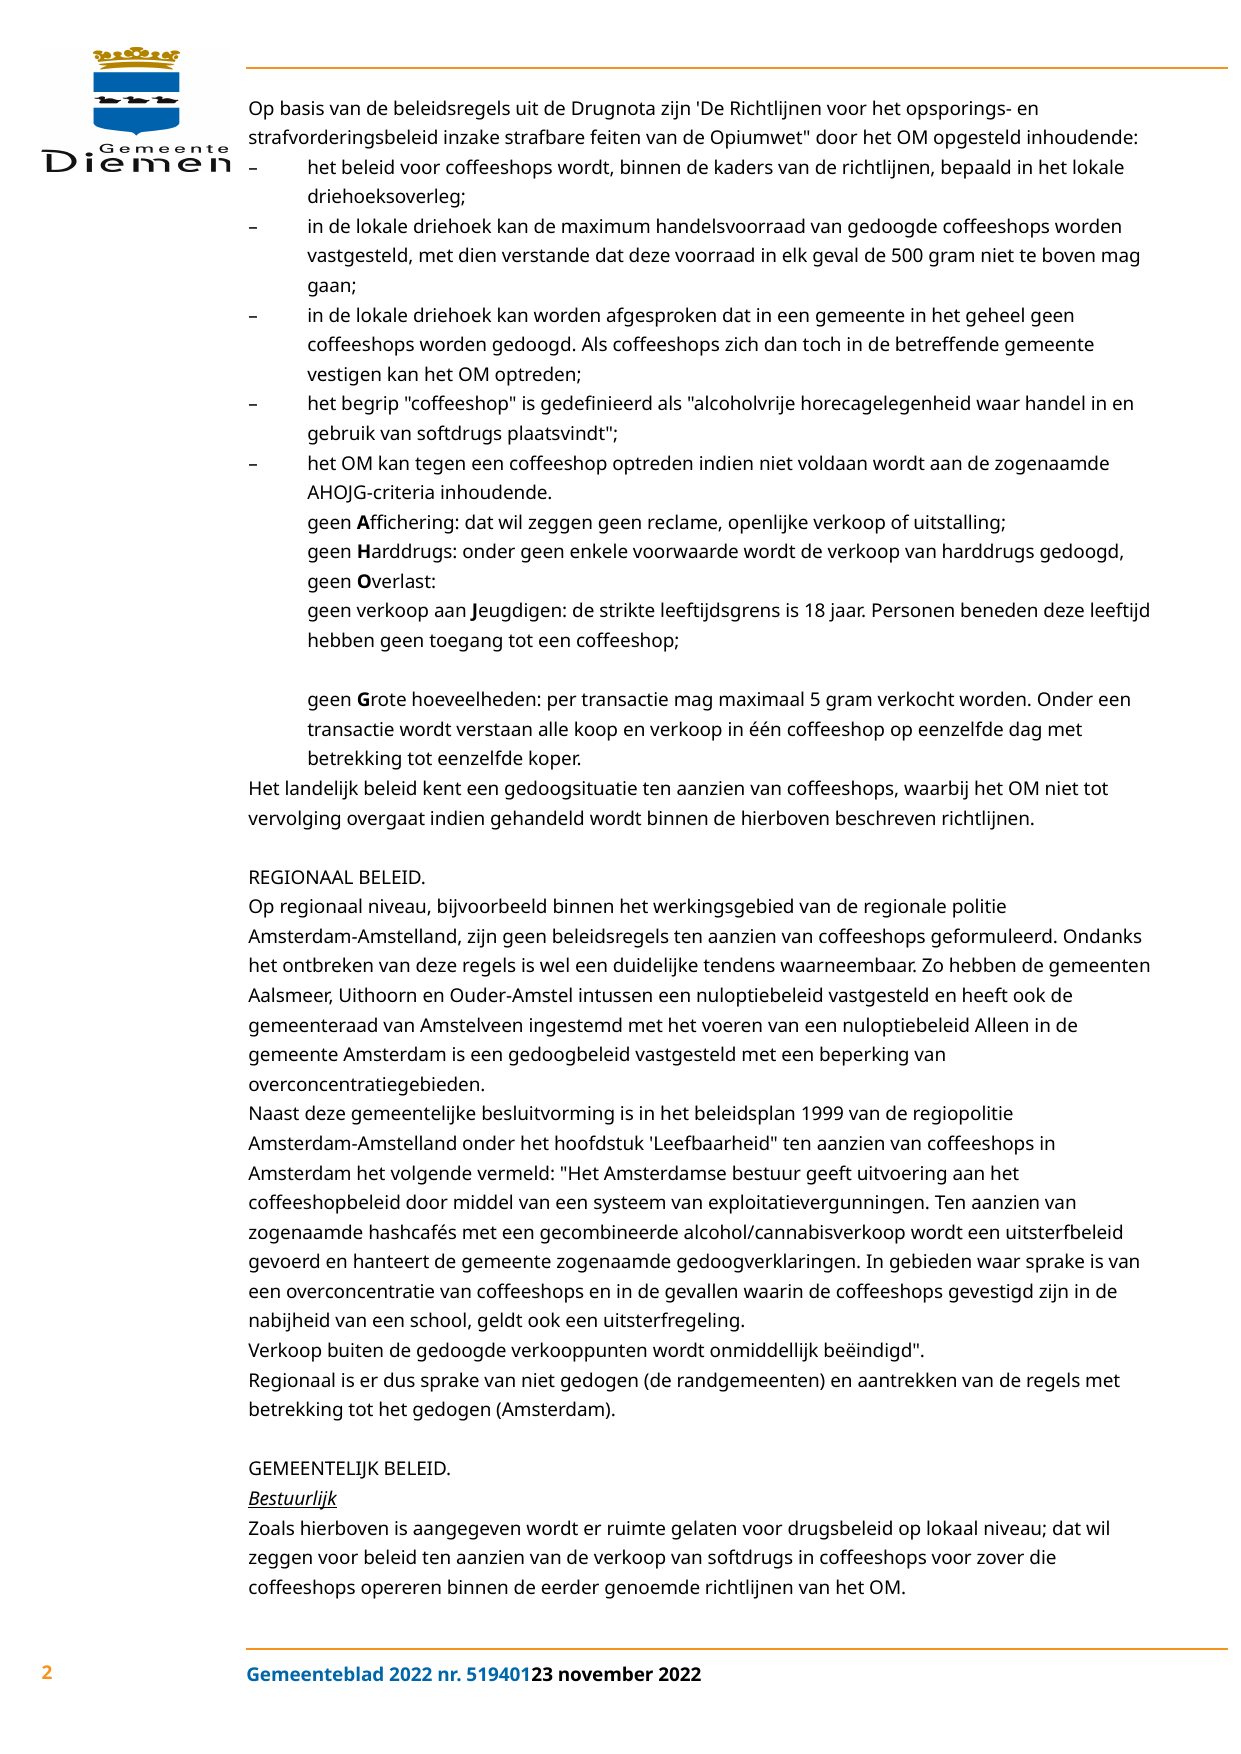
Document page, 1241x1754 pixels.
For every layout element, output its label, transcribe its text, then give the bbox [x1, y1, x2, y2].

text Regionaal is er dus sprake van niet gedogen (de randgemeenten) en aantrekken van de regels met betrekking tot het gedogen (Amsterdam). [248, 1367, 1152, 1422]
list in de lokale driehoek kan worden afgesproken dat in een gemeente in het geheel geen coffeeshops worden gedoogd. Als coffeeshops zich dan toch in de betreffende gemeente vestigen kan het OM optreden; [248, 302, 1152, 387]
list geen Harddrugs: onder geen enkele voorwaarde wordt de verkoop van harddrugs gedoogd, geen Overlast: [248, 538, 1152, 594]
list in de lokale driehoek kan de maximum handelsvoorraad van gedoogde coffeeshops worden vastgesteld, met dien verstande dat deze voorraad in elk geval de 500 gram niet te boven mag gaan; [248, 213, 1152, 298]
text Bestuurlijk [248, 1485, 1152, 1511]
text Op basis van de beleidsregels uit de Drugnota zijn 'De Richtlijnen voor het opsporings- en strafvorderingsbeleid inzake strafbare feiten van de Opiumwet" door het OM opgesteld inhoudende: [248, 95, 1152, 150]
list het begrip "coffeeshop" is gedefinieerd als "alcoholvrije horecagelegenheid waar handel in en gebruik van softdrugs plaatsvindt"; [248, 391, 1152, 446]
text GEMEENTELIJK BELEID. [248, 1456, 1152, 1481]
text Naast deze gemeentelijke besluitvorming is in het beleidsplan 1999 van de regiopolitie [248, 1101, 1152, 1126]
text Amsterdam-Amstelland onder het hoofdstuk 'Leefbaarheid" ten aanzien van coffeeshops in Amsterdam het volgende vermeld: "Het Amsterdamse bestuur geeft uitvoering aan het coffeeshopbeleid door middel van een systeem van exploitatievergunningen. Ten aanzien van zogenaamde hashcafés met een gecombineerde alcohol/cannabisverkoop wordt een uitsterfbeleid gevoerd en hanteert de gemeente zogenaamde gedoogverklaringen. In gebieden waar sprake is van een overconcentratie van coffeeshops en in de gevallen waarin de coffeeshops gevestigd zijn in de nabijheid van een school, geldt ook een uitsterfregeling. [248, 1130, 1152, 1333]
text Verkoop buiten de gedoogde verkooppunten wordt onmiddellijk beëindigd". [248, 1337, 1152, 1363]
picture [41, 47, 231, 172]
list geen verkoop aan Jeugdigen: de strikte leeftijdsgrens is 18 jaar. Personen beneden deze leeftijd hebben geen toegang tot een coffeeshop; [248, 598, 1152, 653]
text Het landelijk beleid kent een gedoogsituatie ten aanzien van coffeeshops, waarbij het OM niet tot vervolging overgaat indien gehandeld wordt binnen de hierboven beschreven richtlijnen. [248, 775, 1152, 831]
text Op regionaal niveau, bijvoorbeeld binnen het werkingsgebied van de regionale politie [248, 893, 1152, 919]
list geen Affichering: dat wil zeggen geen reclame, openlijke verkoop of uitstalling; [248, 509, 1152, 535]
list geen Grote hoeveelheden: per transactie mag maximaal 5 gram verkocht worden. Onder een transactie wordt verstaan alle koop en verkoop in één coffeeshop op eenzelfde dag met betrekking tot eenzelfde koper. [248, 686, 1152, 771]
text Zoals hierboven is aangegeven wordt er ruimte gelaten voor drugsbeleid op lokaal niveau; dat wil zeggen voor beleid ten aanzien van de verkoop van softdrugs in coffeeshops voor zover die coffeeshops opereren binnen de eerder genoemde richtlijnen van het OM. [248, 1515, 1152, 1600]
list het beleid voor coffeeshops wordt, binnen de kaders van de richtlijnen, bepaald in het lokale driehoeksoverleg; [248, 154, 1152, 209]
text Amsterdam-Amstelland, zijn geen beleidsregels ten aanzien van coffeeshops geformuleerd. Ondanks het ontbreken van deze regels is wel een duidelijke tendens waarneembaar. Zo hebben de gemeenten Aalsmeer, Uithoorn en Ouder-Amstel intussen een nuloptiebeleid vastgesteld en heeft ook de gemeenteraad van Amstelveen ingestemd met het voeren van een nuloptiebeleid Alleen in de gemeente Amsterdam is een gedoogbeleid vastgesteld met een beperking van overconcentratiegebieden. [248, 923, 1152, 1097]
text REGIONAAL BELEID. [248, 864, 1152, 890]
list het OM kan tegen een coffeeshop optreden indien niet voldaan wordt aan de zogenaamde AHOJG-criteria inhoudende. [248, 450, 1152, 505]
